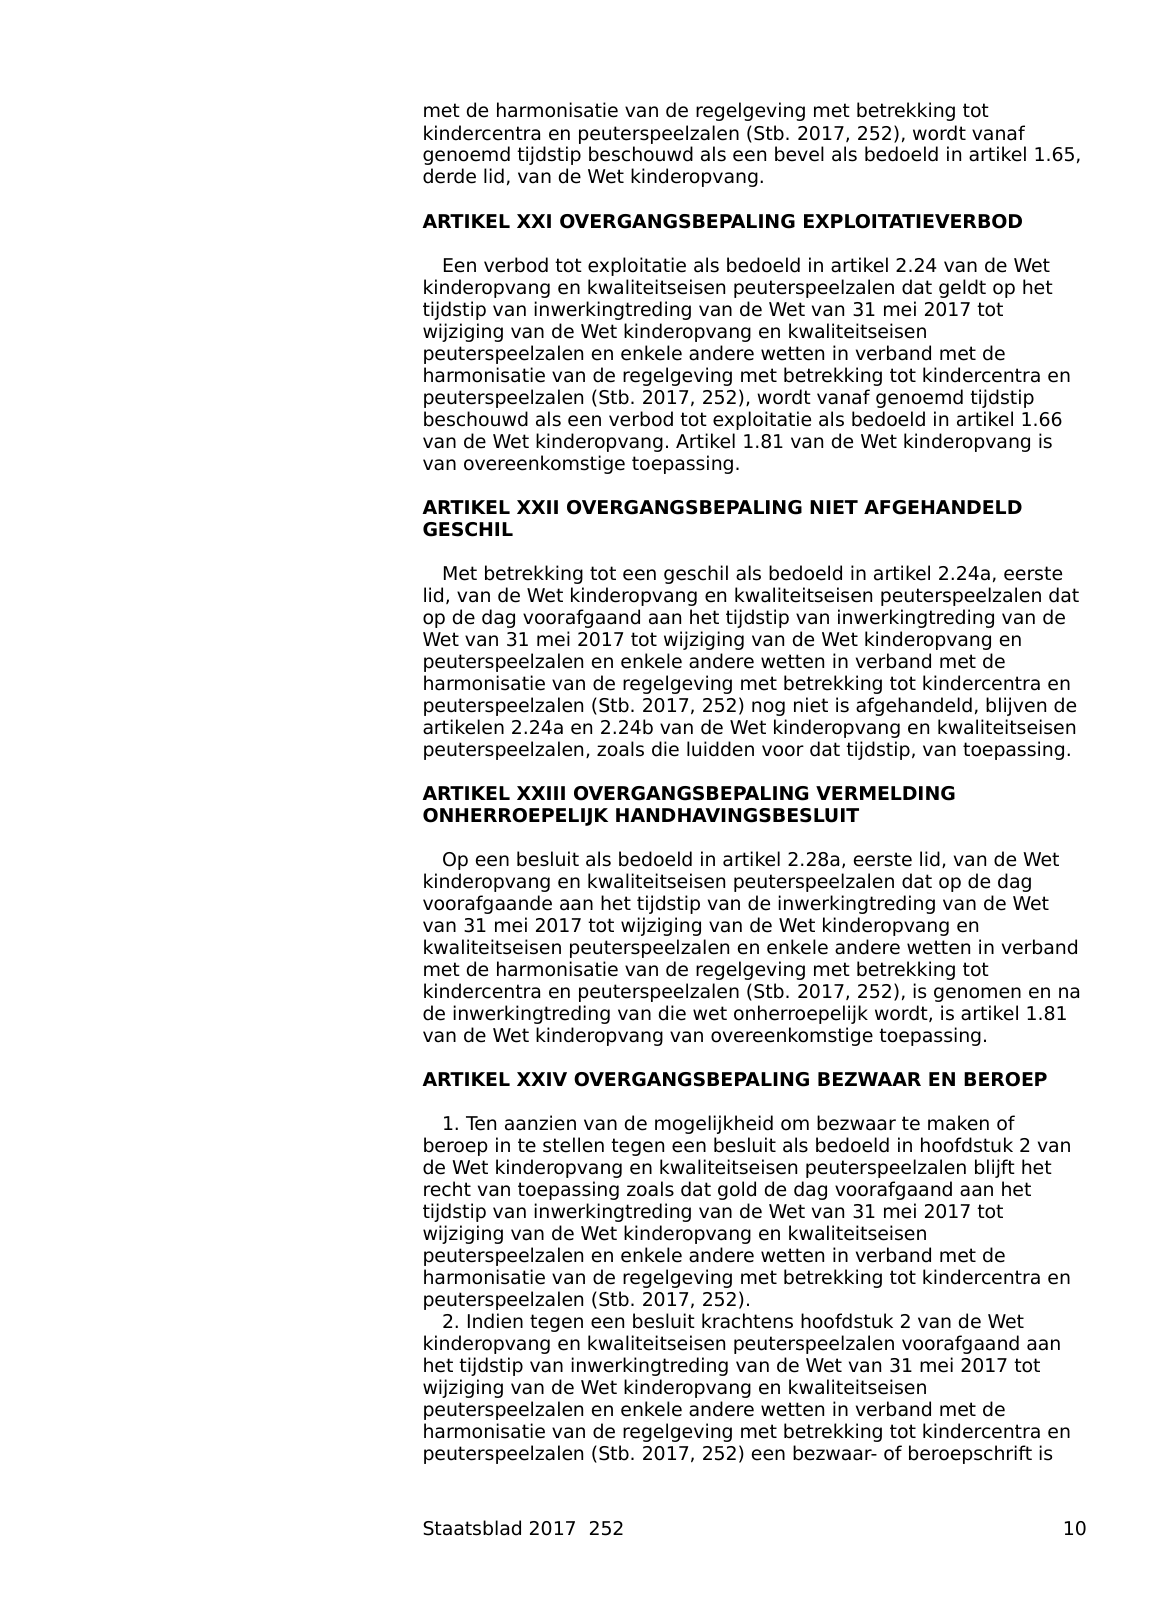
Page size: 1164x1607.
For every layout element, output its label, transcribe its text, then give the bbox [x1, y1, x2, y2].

text Een verbod tot exploitatie als bedoeld in artikel 2.24 van de Wet kinderopvang en kwaliteitseisen peuterspeelzalen dat geldt op het tijdstip van inwerkingtreding van de Wet van 31 mei 2017 tot wijziging van de Wet kinderopvang en kwaliteitseisen peuterspeelzalen en enkele andere wetten in verband met de harmonisatie van de regelgeving met betrekking tot kindercentra en peuterspeelzalen (Stb. 2017, 252), wordt vanaf genoemd tijdstip beschouwd als een verbod tot exploitatie als bedoeld in artikel 1.66 van de Wet kinderopvang. Artikel 1.81 van de Wet kinderopvang is van overeenkomstige toepassing. [422, 255, 1087, 474]
subtitle ARTIKEL XXIV OVERGANGSBEPALING BEZWAAR EN BEROEP [422, 1069, 1087, 1091]
subtitle ARTIKEL XXIII OVERGANGSBEPALING VERMELDING ONHERROEPELIJK HANDHAVINGSBESLUIT [422, 783, 1087, 827]
subtitle ARTIKEL XXII OVERGANGSBEPALING NIET AFGEHANDELD GESCHIL [422, 497, 1087, 541]
text 1. Ten aanzien van de mogelijkheid om bezwaar te maken of beroep in te stellen tegen een besluit als bedoeld in hoofdstuk 2 van de Wet kinderopvang en kwaliteitseisen peuterspeelzalen blijft het recht van toepassing zoals dat gold de dag voorafgaand aan het tijdstip van inwerkingtreding van de Wet van 31 mei 2017 tot wijziging van de Wet kinderopvang en kwaliteitseisen peuterspeelzalen en enkele andere wetten in verband met de harmonisatie van de regelgeving met betrekking tot kindercentra en peuterspeelzalen (Stb. 2017, 252). [422, 1113, 1087, 1311]
text 2. Indien tegen een besluit krachtens hoofdstuk 2 van de Wet kinderopvang en kwaliteitseisen peuterspeelzalen voorafgaand aan het tijdstip van inwerkingtreding van de Wet van 31 mei 2017 tot wijziging van de Wet kinderopvang en kwaliteitseisen peuterspeelzalen en enkele andere wetten in verband met de harmonisatie van de regelgeving met betrekking tot kindercentra en peuterspeelzalen (Stb. 2017, 252) een bezwaar- of beroepschrift is [422, 1311, 1087, 1465]
text Op een besluit als bedoeld in artikel 2.28a, eerste lid, van de Wet kinderopvang en kwaliteitseisen peuterspeelzalen dat op de dag voorafgaande aan het tijdstip van de inwerkingtreding van de Wet van 31 mei 2017 tot wijziging van de Wet kinderopvang en kwaliteitseisen peuterspeelzalen en enkele andere wetten in verband met de harmonisatie van de regelgeving met betrekking tot kindercentra en peuterspeelzalen (Stb. 2017, 252), is genomen en na de inwerkingtreding van die wet onherroepelijk wordt, is artikel 1.81 van de Wet kinderopvang van overeenkomstige toepassing. [422, 849, 1087, 1047]
text met de harmonisatie van de regelgeving met betrekking tot kindercentra en peuterspeelzalen (Stb. 2017, 252), wordt vanaf genoemd tijdstip beschouwd als een bevel als bedoeld in artikel 1.65, derde lid, van de Wet kinderopvang. [422, 100, 1087, 188]
subtitle ARTIKEL XXI OVERGANGSBEPALING EXPLOITATIEVERBOD [422, 211, 1087, 232]
text Met betrekking tot een geschil als bedoeld in artikel 2.24a, eerste lid, van de Wet kinderopvang en kwaliteitseisen peuterspeelzalen dat op de dag voorafgaand aan het tijdstip van inwerkingtreding van de Wet van 31 mei 2017 tot wijziging van de Wet kinderopvang en peuterspeelzalen en enkele andere wetten in verband met de harmonisatie van de regelgeving met betrekking tot kindercentra en peuterspeelzalen (Stb. 2017, 252) nog niet is afgehandeld, blijven de artikelen 2.24a en 2.24b van de Wet kinderopvang en kwaliteitseisen peuterspeelzalen, zoals die luidden voor dat tijdstip, van toepassing. [422, 563, 1087, 761]
